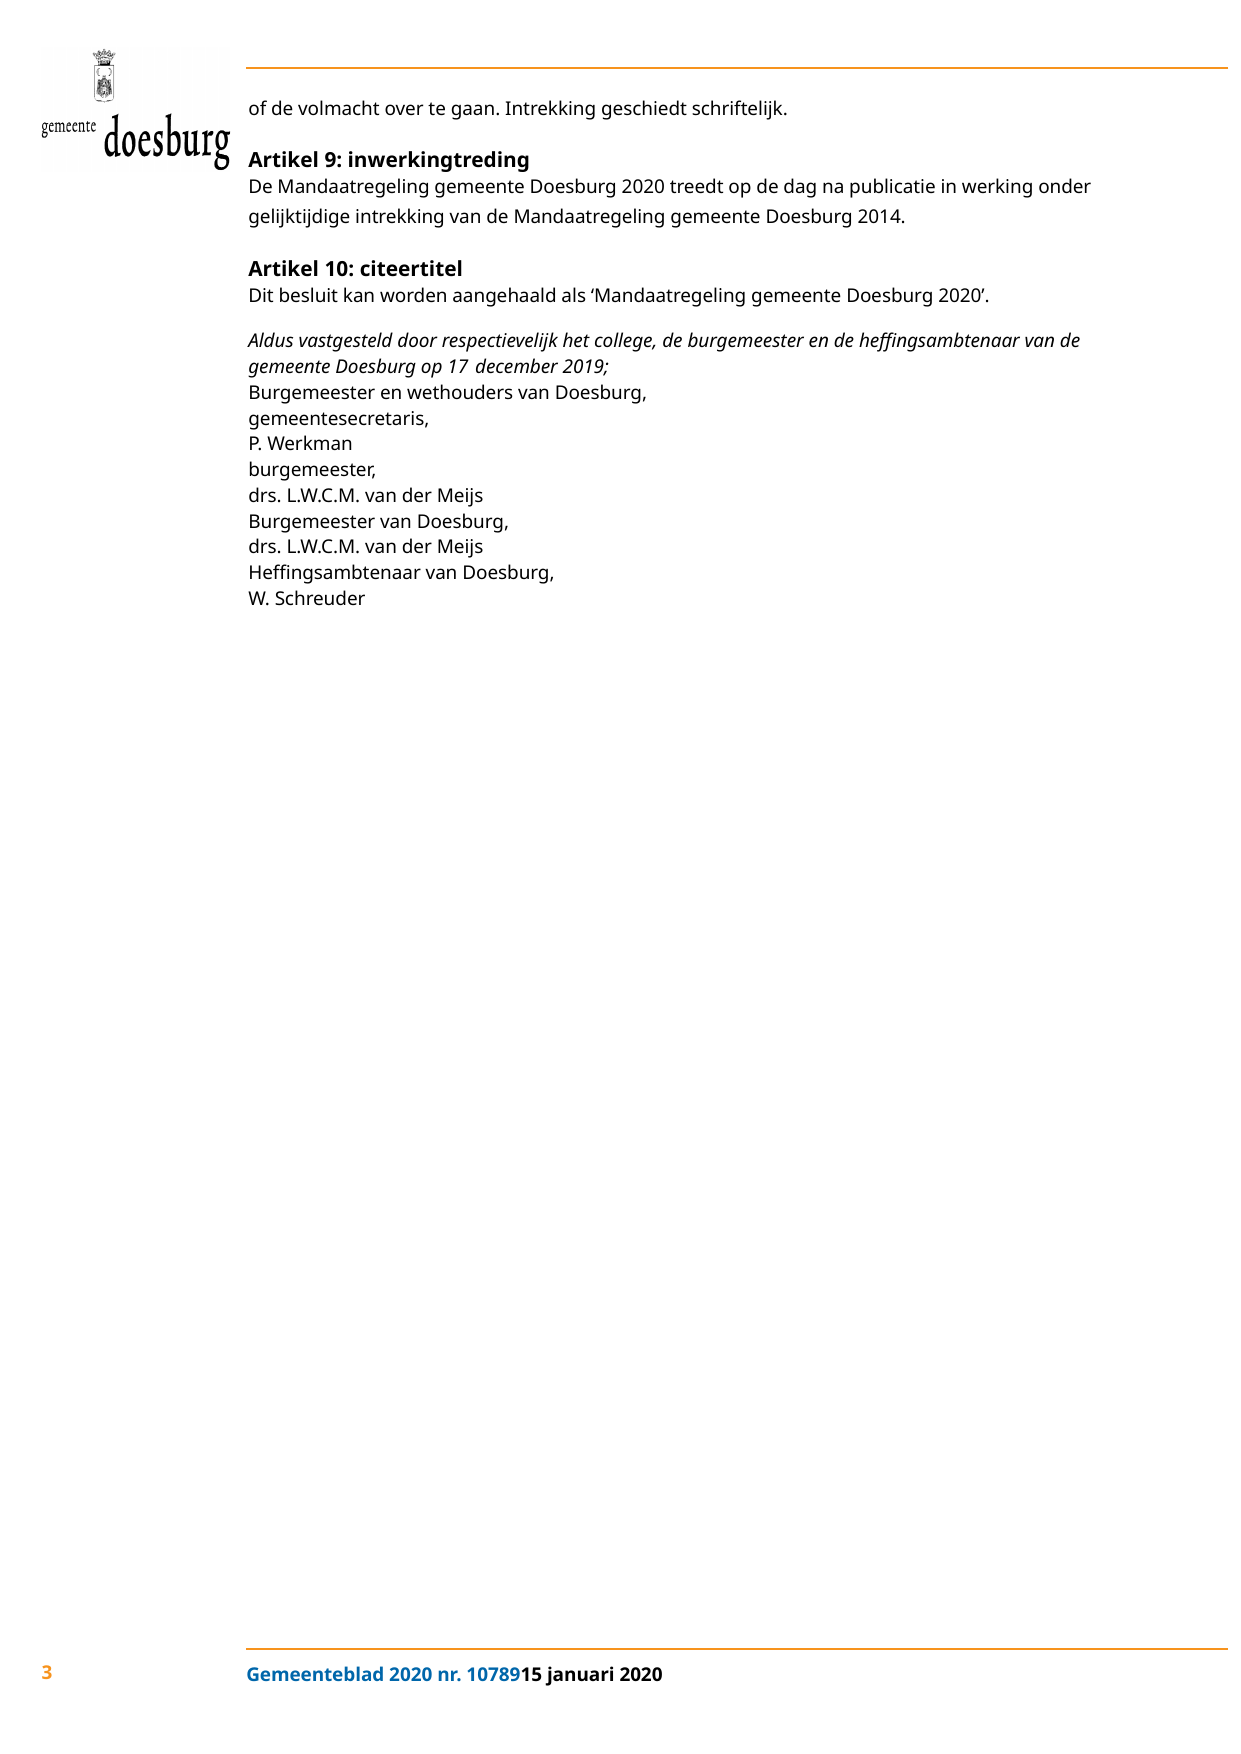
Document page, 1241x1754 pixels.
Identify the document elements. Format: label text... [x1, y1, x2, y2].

text Artikel 9: inwerkingtreding [248, 145, 1152, 174]
text gemeentesecretaris, [248, 405, 1152, 431]
text W. Schreuder [248, 585, 1152, 611]
text Dit besluit kan worden aangehaald als ‘Mandaatregeling gemeente Doesburg 2020’. [248, 282, 1152, 308]
text Artikel 10: citeertitel [248, 254, 1152, 282]
text burgemeester, [248, 456, 1152, 482]
picture [41, 47, 231, 172]
text drs. L.W.C.M. van der Meijs [248, 482, 1152, 508]
text Burgemeester en wethouders van Doesburg, [248, 379, 1152, 405]
text P. Werkman [248, 431, 1152, 456]
text Heffingsambtenaar van Doesburg, [248, 559, 1152, 585]
text Aldus vastgesteld door respectievelijk het college, de burgemeester en de heffingsambtenaar van de gemeente Doesburg op 17 december 2019; [248, 328, 1152, 379]
text De Mandaatregeling gemeente Doesburg 2020 treedt op de dag na publicatie in werking onder gelijktijdige intrekking van de Mandaatregeling gemeente Doesburg 2014. [248, 174, 1152, 229]
text of de volmacht over te gaan. Intrekking geschiedt schriftelijk. [248, 95, 1152, 121]
text Burgemeester van Doesburg, [248, 508, 1152, 533]
text drs. L.W.C.M. van der Meijs [248, 533, 1152, 559]
